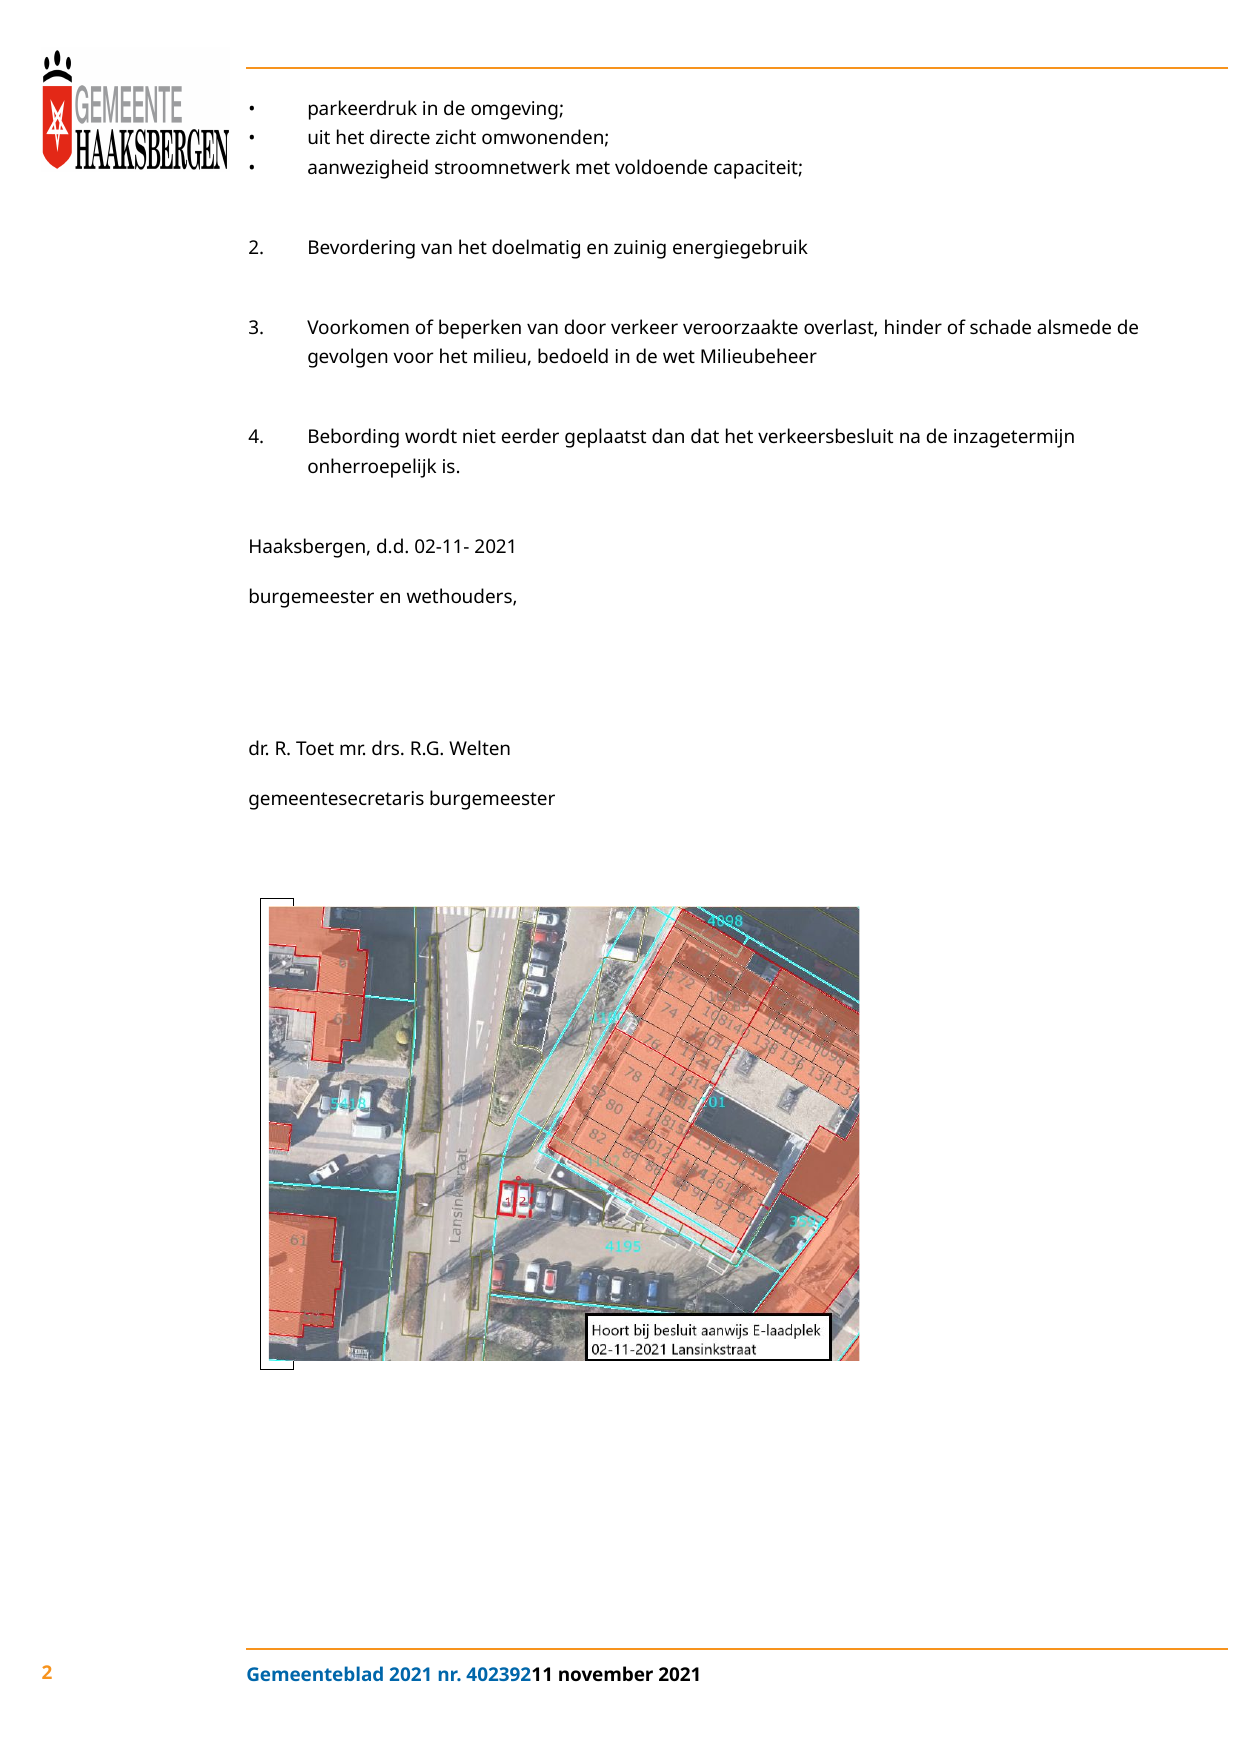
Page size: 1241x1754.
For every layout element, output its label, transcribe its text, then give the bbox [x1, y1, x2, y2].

list parkeerdruk in de omgeving; [248, 95, 1152, 121]
list uit het directe zicht omwonenden; [248, 124, 1152, 150]
text dr. R. Toet mr. drs. R.G. Welten [248, 735, 1152, 761]
picture [41, 47, 231, 172]
text gemeentesecretaris burgemeester [248, 785, 1152, 811]
text Haaksbergen, d.d. 02-11- 2021 [248, 533, 1152, 559]
list Bebording wordt niet eerder geplaatst dan dat het verkeersbesluit na de inzagetermijn onherroepelijk is. [248, 423, 1152, 479]
text burgemeester en wethouders, [248, 583, 1152, 609]
list Bevordering van het doelmatig en zuinig energiegebruik [248, 234, 1152, 260]
list aanwezigheid stroomnetwerk met voldoende capaciteit; [248, 154, 1152, 180]
picture [268, 906, 860, 1361]
list Voorkomen of beperken van door verkeer veroorzaakte overlast, hinder of schade alsmede de gevolgen voor het milieu, bedoeld in de wet Milieubeheer [248, 314, 1152, 369]
